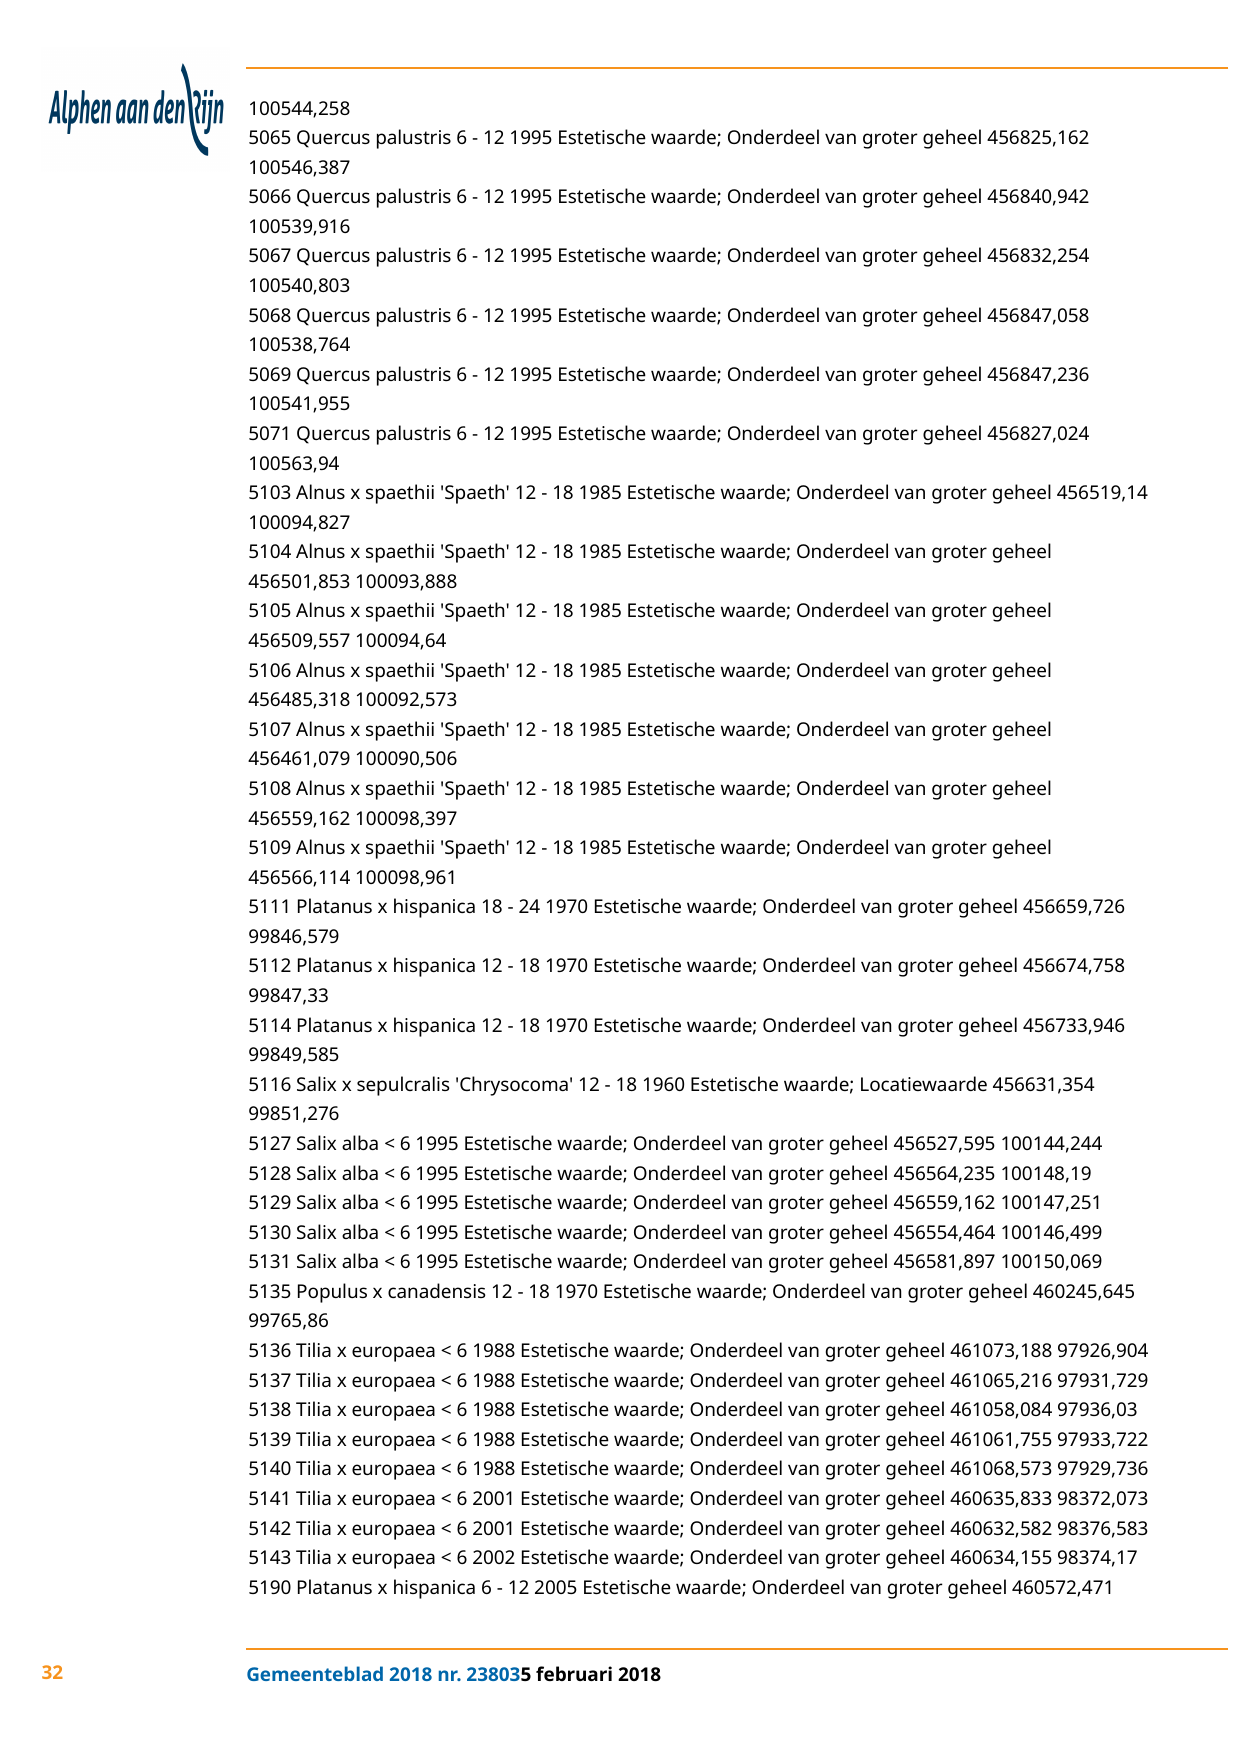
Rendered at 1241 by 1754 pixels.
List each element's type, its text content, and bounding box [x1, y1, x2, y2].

text 5069 Quercus palustris 6 - 12 1995 Estetische waarde; Onderdeel van groter geheel 456847,236 100541,955 [248, 361, 1152, 416]
text 5105 Alnus x spaethii 'Spaeth' 12 - 18 1985 Estetische waarde; Onderdeel van groter geheel 456509,557 100094,64 [248, 598, 1152, 653]
text 5106 Alnus x spaethii 'Spaeth' 12 - 18 1985 Estetische waarde; Onderdeel van groter geheel 456485,318 100092,573 [248, 657, 1152, 712]
text 5129 Salix alba < 6 1995 Estetische waarde; Onderdeel van groter geheel 456559,162 100147,251 [248, 1189, 1152, 1215]
text 5135 Populus x canadensis 12 - 18 1970 Estetische waarde; Onderdeel van groter geheel 460245,645 99765,86 [248, 1278, 1152, 1333]
text 5116 Salix x sepulcralis 'Chrysocoma' 12 - 18 1960 Estetische waarde; Locatiewaarde 456631,354 99851,276 [248, 1071, 1152, 1126]
text 5103 Alnus x spaethii 'Spaeth' 12 - 18 1985 Estetische waarde; Onderdeel van groter geheel 456519,14 100094,827 [248, 479, 1152, 535]
text 5068 Quercus palustris 6 - 12 1995 Estetische waarde; Onderdeel van groter geheel 456847,058 100538,764 [248, 302, 1152, 357]
text 5140 Tilia x europaea < 6 1988 Estetische waarde; Onderdeel van groter geheel 461068,573 97929,736 [248, 1456, 1152, 1481]
text 5107 Alnus x spaethii 'Spaeth' 12 - 18 1985 Estetische waarde; Onderdeel van groter geheel 456461,079 100090,506 [248, 716, 1152, 771]
text 100544,258 [248, 95, 1152, 121]
text 5067 Quercus palustris 6 - 12 1995 Estetische waarde; Onderdeel van groter geheel 456832,254 100540,803 [248, 243, 1152, 298]
text 5127 Salix alba < 6 1995 Estetische waarde; Onderdeel van groter geheel 456527,595 100144,244 [248, 1130, 1152, 1156]
text 5190 Platanus x hispanica 6 - 12 2005 Estetische waarde; Onderdeel van groter geheel 460572,471 [248, 1574, 1152, 1600]
text 5139 Tilia x europaea < 6 1988 Estetische waarde; Onderdeel van groter geheel 461061,755 97933,722 [248, 1426, 1152, 1452]
text 5130 Salix alba < 6 1995 Estetische waarde; Onderdeel van groter geheel 456554,464 100146,499 [248, 1219, 1152, 1245]
picture [41, 47, 231, 172]
text 5137 Tilia x europaea < 6 1988 Estetische waarde; Onderdeel van groter geheel 461065,216 97931,729 [248, 1367, 1152, 1393]
text 5104 Alnus x spaethii 'Spaeth' 12 - 18 1985 Estetische waarde; Onderdeel van groter geheel 456501,853 100093,888 [248, 538, 1152, 594]
text 5112 Platanus x hispanica 12 - 18 1970 Estetische waarde; Onderdeel van groter geheel 456674,758 99847,33 [248, 953, 1152, 1008]
text 5142 Tilia x europaea < 6 2001 Estetische waarde; Onderdeel van groter geheel 460632,582 98376,583 [248, 1515, 1152, 1541]
text 5143 Tilia x europaea < 6 2002 Estetische waarde; Onderdeel van groter geheel 460634,155 98374,17 [248, 1544, 1152, 1570]
text 5108 Alnus x spaethii 'Spaeth' 12 - 18 1985 Estetische waarde; Onderdeel van groter geheel 456559,162 100098,397 [248, 775, 1152, 831]
text 5066 Quercus palustris 6 - 12 1995 Estetische waarde; Onderdeel van groter geheel 456840,942 100539,916 [248, 183, 1152, 239]
text 5109 Alnus x spaethii 'Spaeth' 12 - 18 1985 Estetische waarde; Onderdeel van groter geheel 456566,114 100098,961 [248, 834, 1152, 890]
text 5111 Platanus x hispanica 18 - 24 1970 Estetische waarde; Onderdeel van groter geheel 456659,726 99846,579 [248, 893, 1152, 949]
text 5071 Quercus palustris 6 - 12 1995 Estetische waarde; Onderdeel van groter geheel 456827,024 100563,94 [248, 420, 1152, 476]
text 5141 Tilia x europaea < 6 2001 Estetische waarde; Onderdeel van groter geheel 460635,833 98372,073 [248, 1485, 1152, 1511]
text 5131 Salix alba < 6 1995 Estetische waarde; Onderdeel van groter geheel 456581,897 100150,069 [248, 1248, 1152, 1274]
text 5114 Platanus x hispanica 12 - 18 1970 Estetische waarde; Onderdeel van groter geheel 456733,946 99849,585 [248, 1012, 1152, 1067]
text 5138 Tilia x europaea < 6 1988 Estetische waarde; Onderdeel van groter geheel 461058,084 97936,03 [248, 1396, 1152, 1422]
text 5128 Salix alba < 6 1995 Estetische waarde; Onderdeel van groter geheel 456564,235 100148,19 [248, 1160, 1152, 1186]
text 5136 Tilia x europaea < 6 1988 Estetische waarde; Onderdeel van groter geheel 461073,188 97926,904 [248, 1337, 1152, 1363]
text 5065 Quercus palustris 6 - 12 1995 Estetische waarde; Onderdeel van groter geheel 456825,162 100546,387 [248, 124, 1152, 180]
